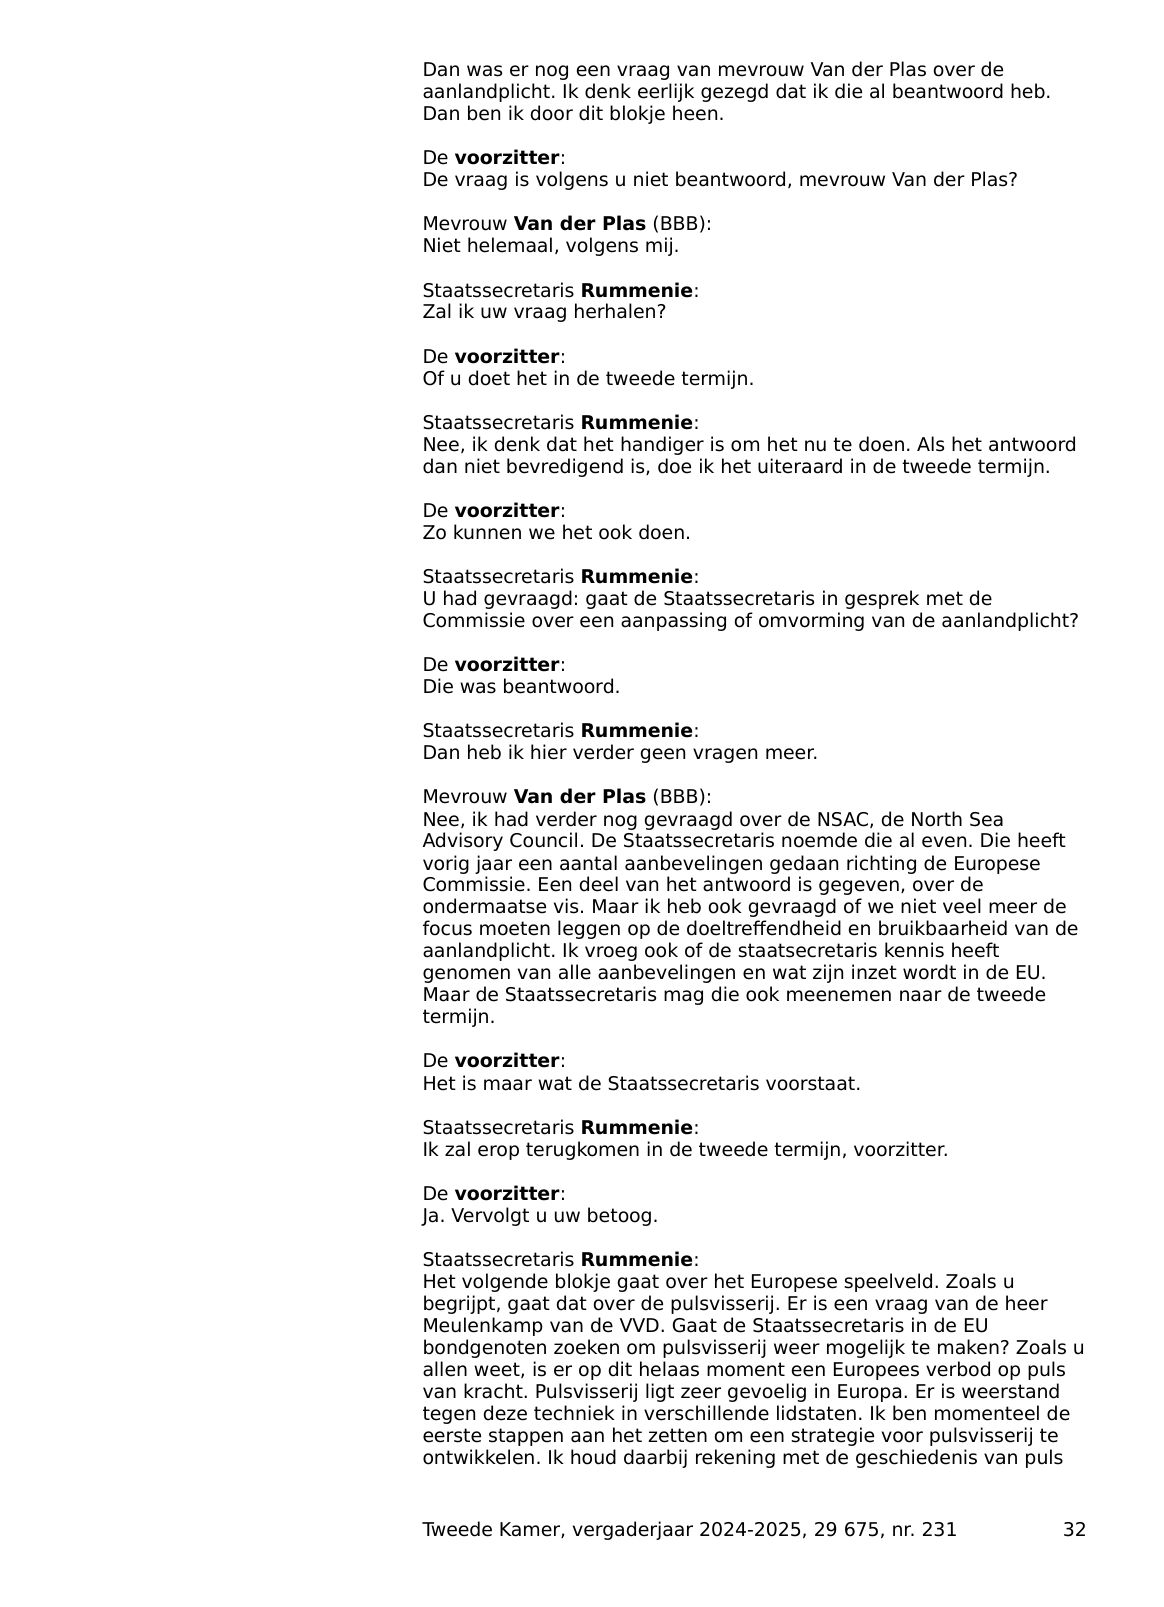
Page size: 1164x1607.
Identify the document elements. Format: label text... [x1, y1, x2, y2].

text Nee, ik denk dat het handiger is om het nu te doen. Als het antwoord dan niet bevredigend is, doe ik het uiteraard in de tweede termijn. [422, 434, 1087, 478]
text Dan heb ik hier verder geen vragen meer. [422, 742, 1087, 764]
text Staatssecretaris Rummenie: [422, 279, 1087, 301]
text De voorzitter: [422, 500, 1087, 522]
text Ja. Vervolgt u uw betoog. [422, 1205, 1087, 1227]
text Staatssecretaris Rummenie: [422, 1117, 1087, 1138]
text Staatssecretaris Rummenie: [422, 1249, 1087, 1271]
text Nee, ik had verder nog gevraagd over de NSAC, de North Sea Advisory Council. De Staatssecretaris noemde die al even. Die heeft vorig jaar een aantal aanbevelingen gedaan richting de Europese Commissie. Een deel van het antwoord is gegeven, over de ondermaatse vis. Maar ik heb ook gevraagd of we niet veel meer de focus moeten leggen op de doeltreffendheid en bruikbaarheid van de aanlandplicht. Ik vroeg ook of de staatsecretaris kennis heeft genomen van alle aanbevelingen en wat zijn inzet wordt in de EU. Maar de Staatssecretaris mag die ook meenemen naar de tweede termijn. [422, 808, 1087, 1028]
text Staatssecretaris Rummenie: [422, 720, 1087, 742]
text Of u doet het in de tweede termijn. [422, 368, 1087, 389]
text Dan was er nog een vraag van mevrouw Van der Plas over de aanlandplicht. Ik denk eerlijk gezegd dat ik die al beantwoord heb. [422, 59, 1087, 103]
text Niet helemaal, volgens mij. [422, 235, 1087, 257]
text Mevrouw Van der Plas (BBB): [422, 213, 1087, 235]
text De vraag is volgens u niet beantwoord, mevrouw Van der Plas? [422, 169, 1087, 191]
text Mevrouw Van der Plas (BBB): [422, 786, 1087, 808]
text Het is maar wat de Staatssecretaris voorstaat. [422, 1072, 1087, 1094]
text U had gevraagd: gaat de Staatssecretaris in gesprek met de Commissie over een aanpassing of omvorming van de aanlandplicht? [422, 588, 1087, 632]
text Staatssecretaris Rummenie: [422, 566, 1087, 588]
text Ik zal erop terugkomen in de tweede termijn, voorzitter. [422, 1138, 1087, 1161]
text De voorzitter: [422, 346, 1087, 368]
text Zal ik uw vraag herhalen? [422, 301, 1087, 323]
text Staatssecretaris Rummenie: [422, 412, 1087, 434]
text Die was beantwoord. [422, 676, 1087, 698]
text De voorzitter: [422, 1050, 1087, 1072]
text De voorzitter: [422, 1183, 1087, 1205]
text De voorzitter: [422, 147, 1087, 169]
text De voorzitter: [422, 654, 1087, 676]
text Zo kunnen we het ook doen. [422, 522, 1087, 544]
text Dan ben ik door dit blokje heen. [422, 103, 1087, 125]
text Het volgende blokje gaat over het Europese speelveld. Zoals u begrijpt, gaat dat over de pulsvisserij. Er is een vraag van de heer Meulenkamp van de VVD. Gaat de Staatssecretaris in de EU bondgenoten zoeken om pulsvisserij weer mogelijk te maken? Zoals u allen weet, is er op dit helaas moment een Europees verbod op puls van kracht. Pulsvisserij ligt zeer gevoelig in Europa. Er is weerstand tegen deze techniek in verschillende lidstaten. Ik ben momenteel de eerste stappen aan het zetten om een strategie voor pulsvisserij te ontwikkelen. Ik houd daarbij rekening met de geschiedenis van puls [422, 1271, 1087, 1469]
